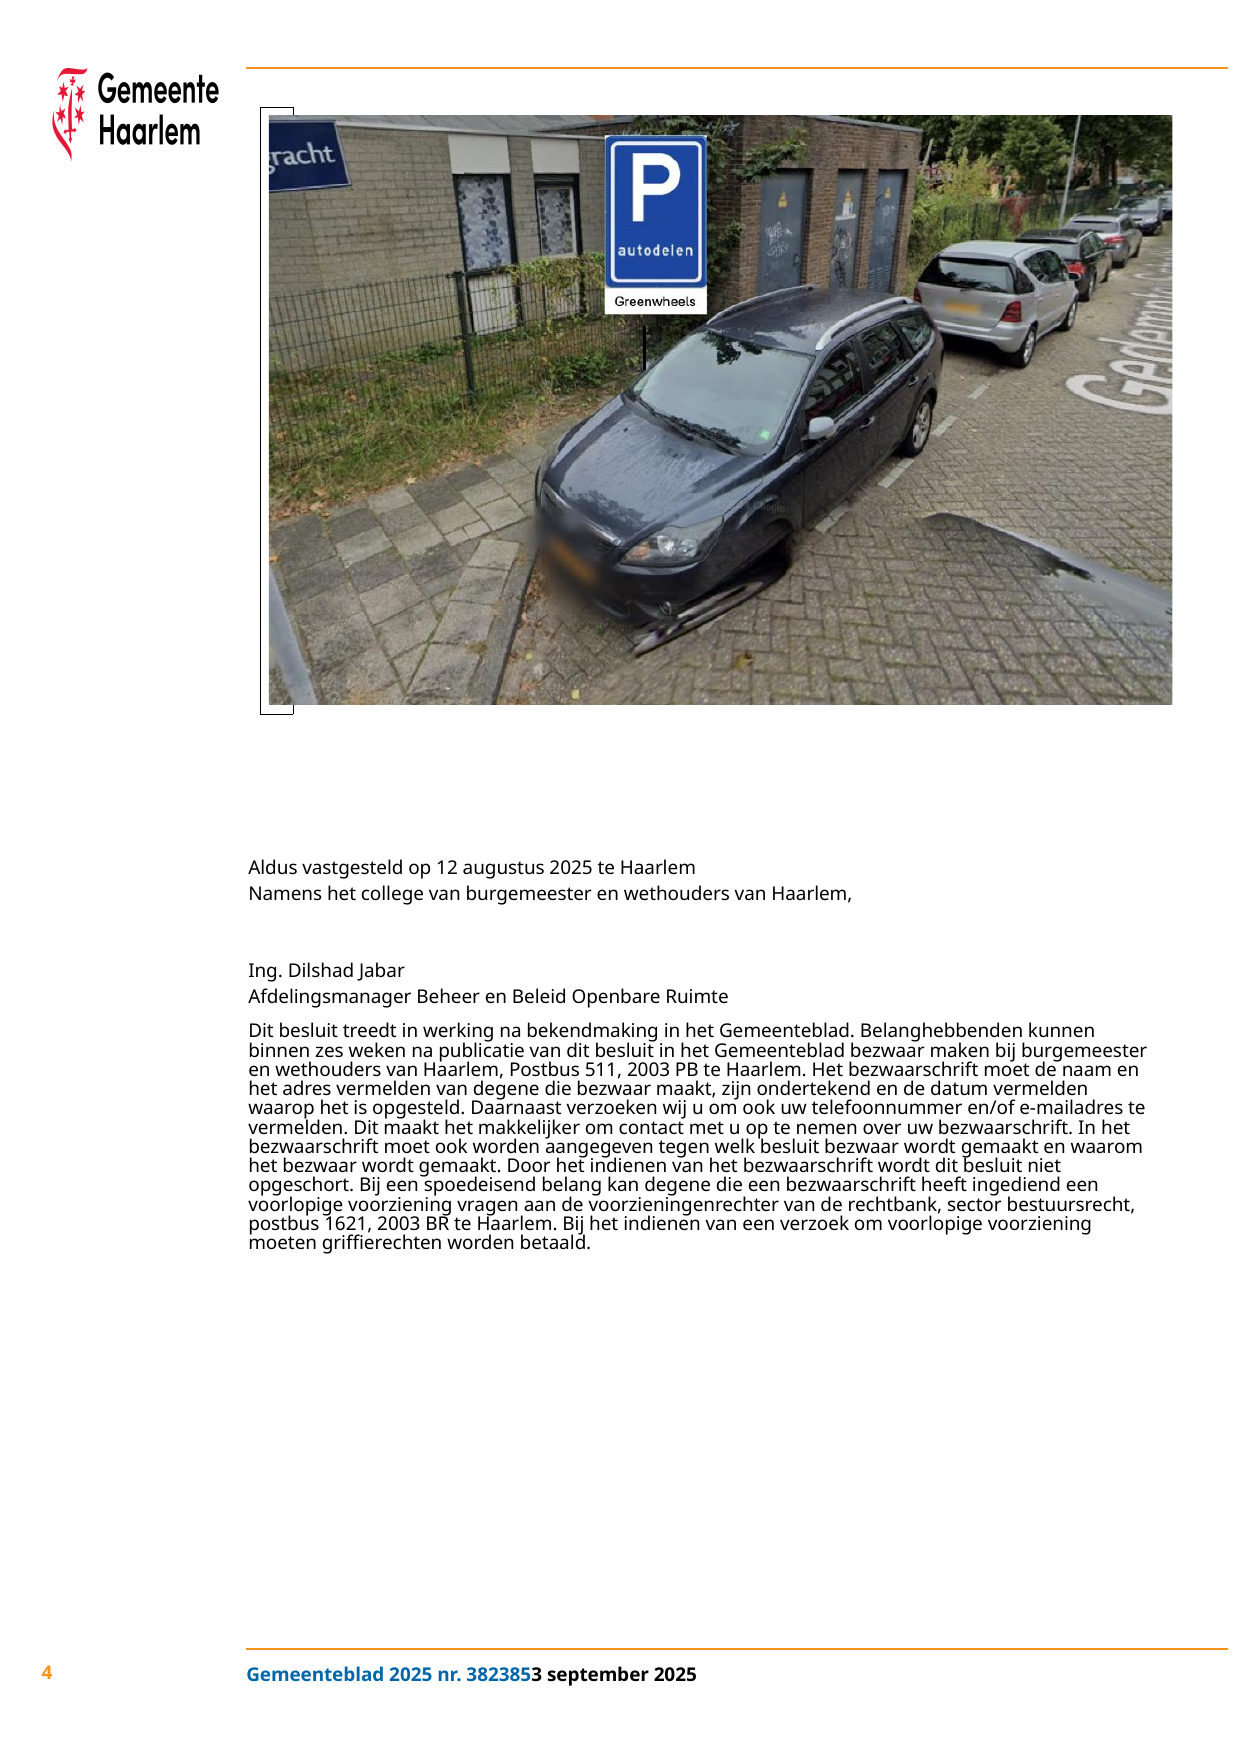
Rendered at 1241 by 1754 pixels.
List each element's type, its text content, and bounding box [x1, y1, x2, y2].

text Afdelingsmanager Beheer en Beleid Openbare Ruimte [248, 983, 1152, 1009]
text Ing. Dilshad Jabar [248, 957, 1152, 983]
picture [268, 115, 1173, 705]
picture [41, 47, 231, 172]
text Aldus vastgesteld op 12 augustus 2025 te Haarlem [248, 854, 1152, 880]
text Namens het college van burgemeester en wethouders van Haarlem, [248, 880, 1152, 906]
text Dit besluit treedt in werking na bekendmaking in het Gemeenteblad. Belanghebbenden kunnen binnen zes weken na publicatie van dit besluit in het Gemeenteblad bezwaar maken bij burgemeester en wethouders van Haarlem, Postbus 511, 2003 PB te Haarlem. Het bezwaarschrift moet de naam en het adres vermelden van degene die bezwaar maakt, zijn ondertekend en de datum vermelden waarop het is opgesteld. Daarnaast verzoeken wij u om ook uw telefoonnummer en/of e-mailadres te vermelden. Dit maakt het makkelijker om contact met u op te nemen over uw bezwaarschrift. In het bezwaarschrift moet ook worden aangegeven tegen welk besluit bezwaar wordt gemaakt en waarom het bezwaar wordt gemaakt. Door het indienen van het bezwaarschrift wordt dit besluit niet opgeschort. Bij een spoedeisend belang kan degene die een bezwaarschrift heeft ingediend een voorlopige voorziening vragen aan de voorzieningenrechter van de rechtbank, sector bestuursrecht, postbus 1621, 2003 BR te Haarlem. Bij het indienen van een verzoek om voorlopige voorziening moeten griffierechten worden betaald. [248, 1022, 1152, 1253]
